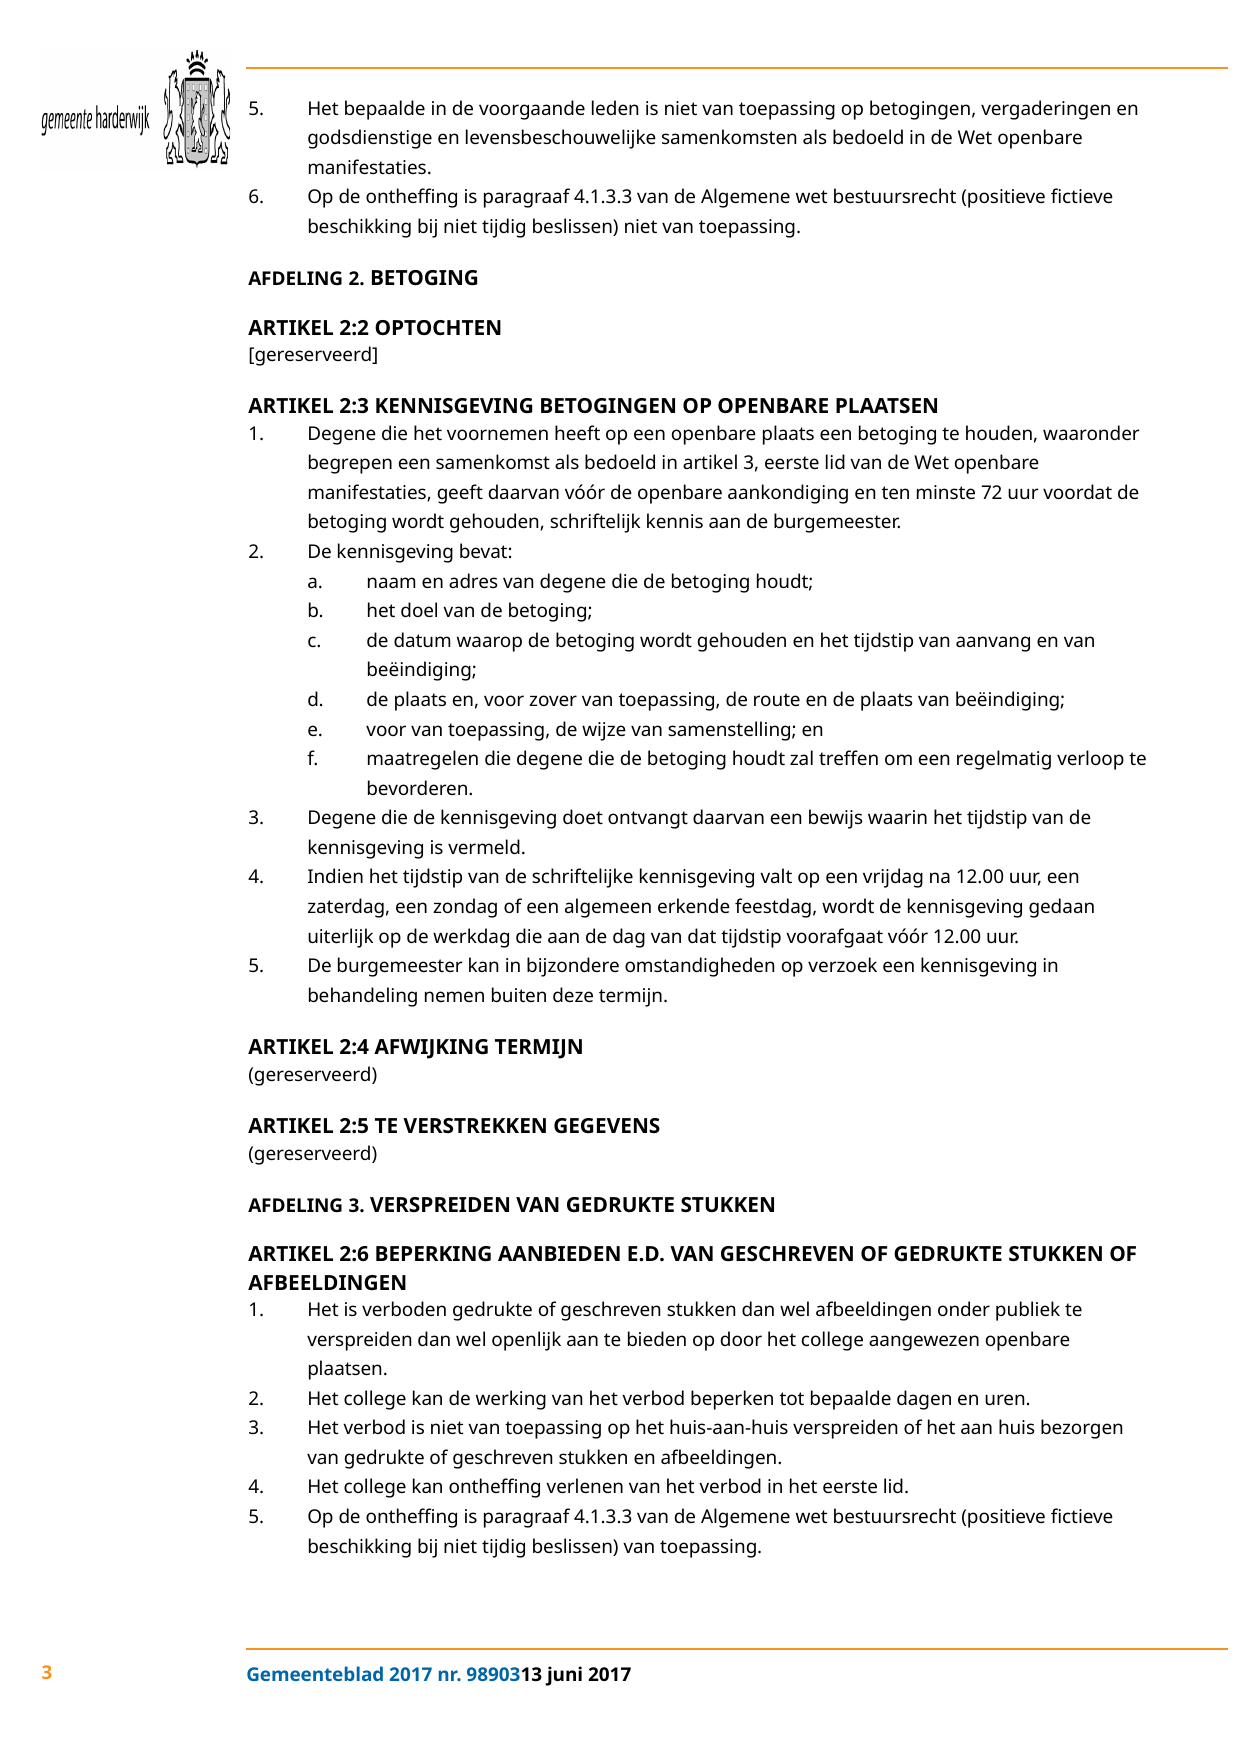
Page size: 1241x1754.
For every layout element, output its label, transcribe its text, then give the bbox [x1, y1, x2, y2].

list Het college kan de werking van het verbod beperken tot bepaalde dagen en uren. [248, 1385, 1152, 1411]
text AFDELING 2. BETOGING [248, 263, 1152, 292]
list Op de ontheffing is paragraaf 4.1.3.3 van de Algemene wet bestuursrecht (positieve fictieve beschikking bij niet tijdig beslissen) van toepassing. [248, 1503, 1152, 1559]
list De kennisgeving bevat: [248, 538, 1152, 564]
text ARTIKEL 2:4 AFWIJKING TERMIJN [248, 1032, 1152, 1061]
list Indien het tijdstip van de schriftelijke kennisgeving valt op een vrijdag na 12.00 uur, een zaterdag, een zondag of een algemeen erkende feestdag, wordt de kennisgeving gedaan uiterlijk op de werkdag die aan de dag van dat tijdstip voorafgaat vóór 12.00 uur. [248, 864, 1152, 949]
list het doel van de betoging; [307, 597, 1152, 623]
list Het bepaalde in de voorgaande leden is niet van toepassing op betogingen, vergaderingen en godsdienstige en levensbeschouwelijke samenkomsten als bedoeld in de Wet openbare manifestaties. [248, 95, 1152, 180]
list naam en adres van degene die de betoging houdt; [307, 568, 1152, 594]
list de datum waarop de betoging wordt gehouden en het tijdstip van aanvang en van beëindiging; [307, 627, 1152, 682]
list Het college kan ontheffing verlenen van het verbod in het eerste lid. [248, 1474, 1152, 1499]
list de plaats en, voor zover van toepassing, de route en de plaats van beëindiging; [307, 686, 1152, 712]
list voor van toepassing, de wijze van samenstelling; en [307, 716, 1152, 742]
text AFDELING 3. VERSPREIDEN VAN GEDRUKTE STUKKEN [248, 1190, 1152, 1218]
list Op de ontheffing is paragraaf 4.1.3.3 van de Algemene wet bestuursrecht (positieve fictieve beschikking bij niet tijdig beslissen) niet van toepassing. [248, 183, 1152, 239]
text ARTIKEL 2:6 BEPERKING AANBIEDEN E.D. VAN GESCHREVEN OF GEDRUKTE STUKKEN OF AFBEELDINGEN [248, 1239, 1152, 1296]
text [gereserveerd] [248, 341, 1152, 367]
text (gereserveerd) [248, 1140, 1152, 1166]
list De burgemeester kan in bijzondere omstandigheden op verzoek een kennisgeving in behandeling nemen buiten deze termijn. [248, 952, 1152, 1008]
text ARTIKEL 2:3 KENNISGEVING BETOGINGEN OP OPENBARE PLAATSEN [248, 392, 1152, 420]
list maatregelen die degene die de betoging houdt zal treffen om een regelmatig verloop te bevorderen. [307, 745, 1152, 801]
list Het is verboden gedrukte of geschreven stukken dan wel afbeeldingen onder publiek te verspreiden dan wel openlijk aan te bieden op door het college aangewezen openbare plaatsen. [248, 1296, 1152, 1381]
text (gereserveerd) [248, 1061, 1152, 1087]
list Degene die het voornemen heeft op een openbare plaats een betoging te houden, waaronder begrepen een samenkomst als bedoeld in artikel 3, eerste lid van de Wet openbare manifestaties, geeft daarvan vóór de openbare aankondiging en ten minste 72 uur voordat de betoging wordt gehouden, schriftelijk kennis aan de burgemeester. [248, 420, 1152, 534]
text ARTIKEL 2:2 OPTOCHTEN [248, 313, 1152, 341]
text ARTIKEL 2:5 TE VERSTREKKEN GEGEVENS [248, 1111, 1152, 1140]
list Degene die de kennisgeving doet ontvangt daarvan een bewijs waarin het tijdstip van de kennisgeving is vermeld. [248, 804, 1152, 860]
list Het verbod is niet van toepassing op het huis-aan-huis verspreiden of het aan huis bezorgen van gedrukte of geschreven stukken en afbeeldingen. [248, 1414, 1152, 1470]
picture [41, 47, 231, 172]
